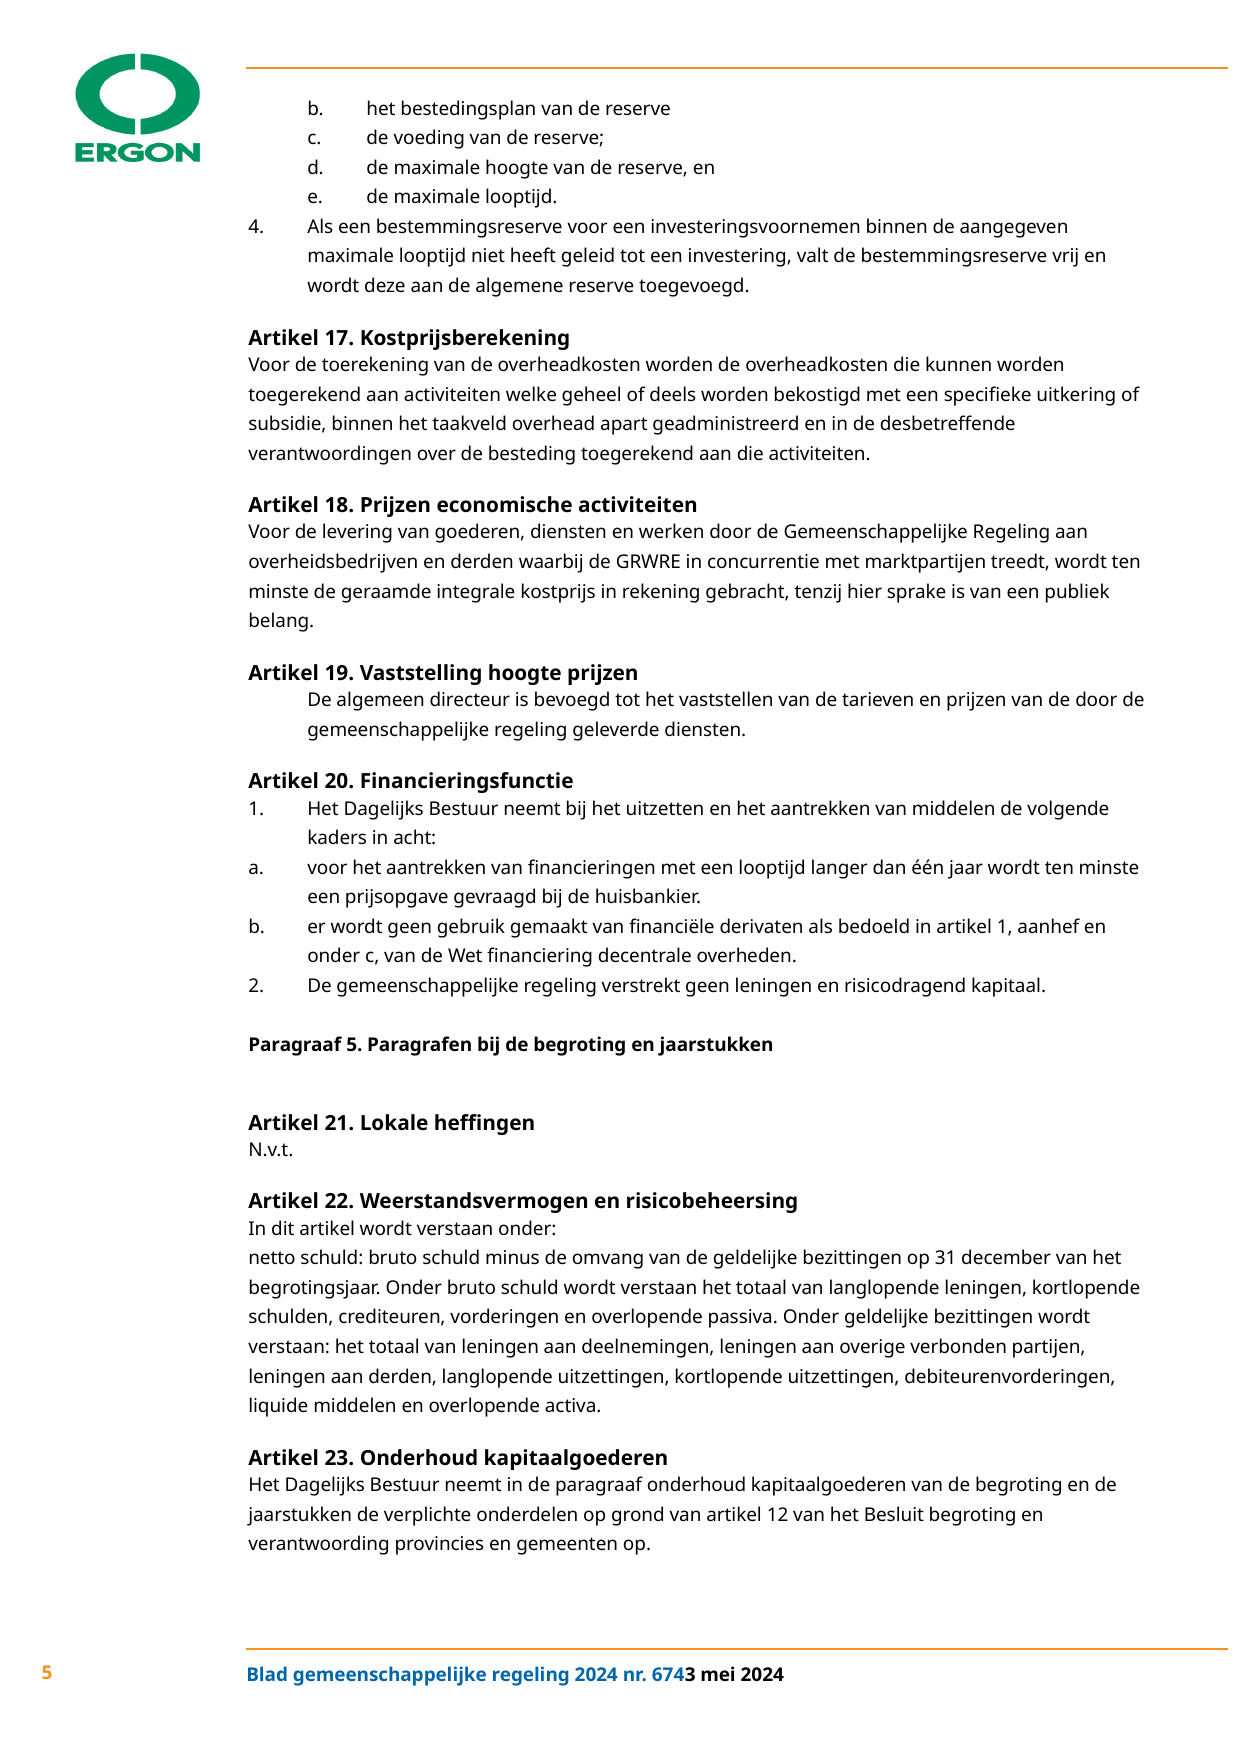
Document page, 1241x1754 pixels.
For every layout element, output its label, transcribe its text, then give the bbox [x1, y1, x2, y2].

text Artikel 20. Financieringsfunctie [248, 766, 1152, 795]
text Artikel 23. Onderhoud kapitaalgoederen [248, 1443, 1152, 1471]
list er wordt geen gebruik gemaakt van financiële derivaten als bedoeld in artikel 1, aanhef en onder c, van de Wet financiering decentrale overheden. [248, 913, 1152, 968]
text Het Dagelijks Bestuur neemt in de paragraaf onderhoud kapitaalgoederen van de begroting en de jaarstukken de verplichte onderdelen op grond van artikel 12 van het Besluit begroting en verantwoording provincies en gemeenten op. [248, 1471, 1152, 1556]
text Voor de levering van goederen, diensten en werken door de Gemeenschappelijke Regeling aan overheidsbedrijven en derden waarbij de GRWRE in concurrentie met marktpartijen treedt, wordt ten minste de geraamde integrale kostprijs in rekening gebracht, tenzij hier sprake is van een publiek belang. [248, 519, 1152, 633]
text netto schuld: bruto schuld minus de omvang van de geldelijke bezittingen op 31 december van het begrotingsjaar. Onder bruto schuld wordt verstaan het totaal van langlopende leningen, kortlopende schulden, crediteuren, vorderingen en overlopende passiva. Onder geldelijke bezittingen wordt verstaan: het totaal van leningen aan deelnemingen, leningen aan overige verbonden partijen, leningen aan derden, langlopende uitzettingen, kortlopende uitzettingen, debiteurenvorderingen, liquide middelen en overlopende activa. [248, 1244, 1152, 1418]
text Artikel 19. Vaststelling hoogte prijzen [248, 658, 1152, 686]
list De algemeen directeur is bevoegd tot het vaststellen van de tarieven en prijzen van de door de gemeenschappelijke regeling geleverde diensten. [248, 686, 1152, 742]
text N.v.t. [248, 1136, 1152, 1162]
text Artikel 18. Prijzen economische activiteiten [248, 490, 1152, 519]
list voor het aantrekken van financieringen met een looptijd langer dan één jaar wordt ten minste een prijsopgave gevraagd bij de huisbankier. [248, 854, 1152, 909]
text Paragraaf 5. Paragrafen bij de begroting en jaarstukken [248, 1031, 1152, 1057]
list Als een bestemmingsreserve voor een investeringsvoornemen binnen de aangegeven maximale looptijd niet heeft geleid tot een investering, valt de bestemmingsreserve vrij en wordt deze aan de algemene reserve toegevoegd. [248, 213, 1152, 298]
list het bestedingsplan van de reserve [307, 95, 1152, 121]
list De gemeenschappelijke regeling verstrekt geen leningen en risicodragend kapitaal. [248, 972, 1152, 998]
text Artikel 22. Weerstandsvermogen en risicobeheersing [248, 1186, 1152, 1215]
picture [41, 47, 231, 172]
list de voeding van de reserve; [307, 124, 1152, 150]
text Artikel 21. Lokale heffingen [248, 1108, 1152, 1136]
list de maximale hoogte van de reserve, en [307, 154, 1152, 180]
list Het Dagelijks Bestuur neemt bij het uitzetten en het aantrekken van middelen de volgende kaders in acht: [248, 795, 1152, 850]
list de maximale looptijd. [307, 183, 1152, 209]
text Artikel 17. Kostprijsberekening [248, 323, 1152, 351]
text In dit artikel wordt verstaan onder: [248, 1215, 1152, 1241]
text Voor de toerekening van de overheadkosten worden de overheadkosten die kunnen worden toegerekend aan activiteiten welke geheel of deels worden bekostigd met een specifieke uitkering of subsidie, binnen het taakveld overhead apart geadministreerd en in de desbetreffende verantwoordingen over de besteding toegerekend aan die activiteiten. [248, 351, 1152, 466]
